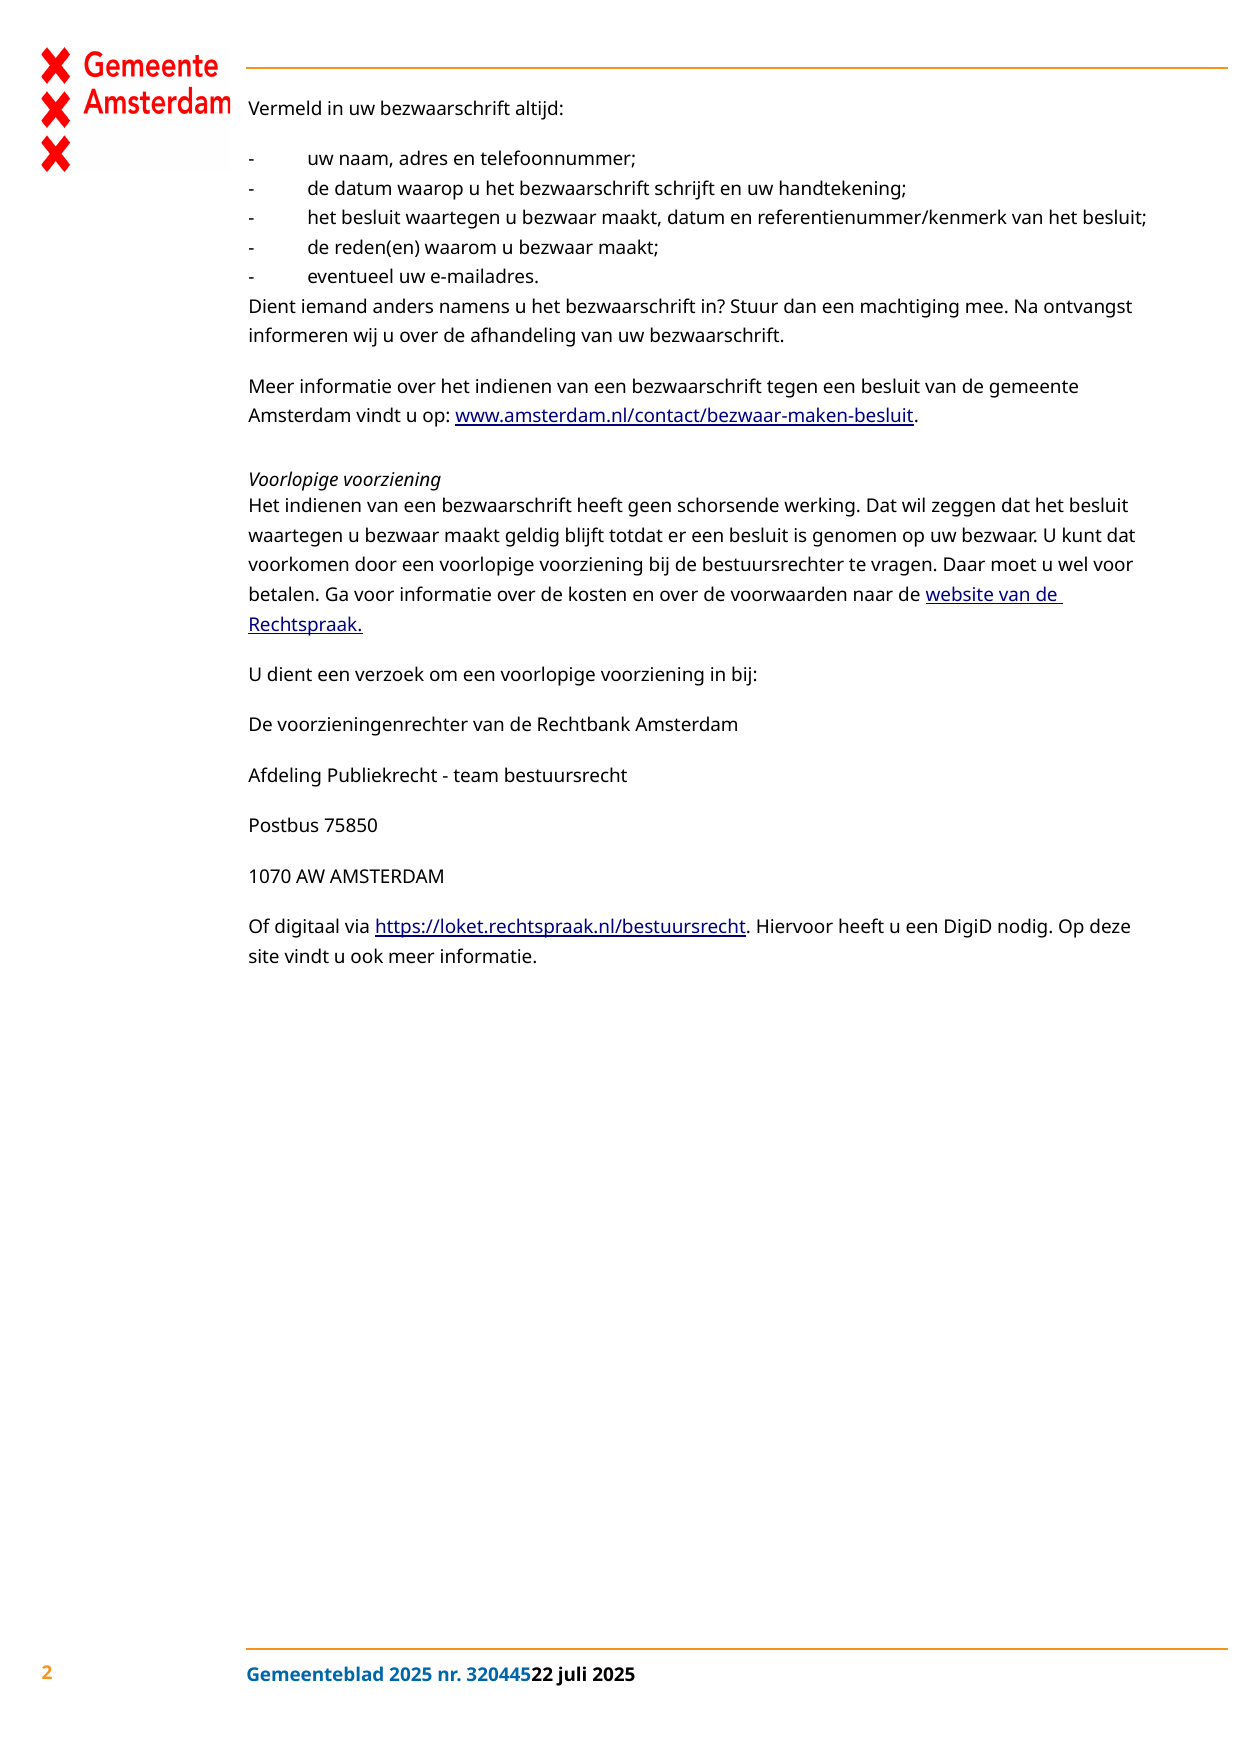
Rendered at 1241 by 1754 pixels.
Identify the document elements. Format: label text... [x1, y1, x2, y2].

list eventueel uw e-mailadres. [248, 263, 1152, 289]
text Postbus 75850 [248, 812, 1152, 838]
text Meer informatie over het indienen van een bezwaarschrift tegen een besluit van de gemeente Amsterdam vindt u op: www.amsterdam.nl/contact/bezwaar-maken-besluit. [248, 373, 1152, 428]
text Afdeling Publiekrecht - team bestuursrecht [248, 762, 1152, 788]
list de datum waarop u het bezwaarschrift schrijft en uw handtekening; [248, 175, 1152, 201]
text 1070 AW AMSTERDAM [248, 863, 1152, 888]
list het besluit waartegen u bezwaar maakt, datum en referentienummer/kenmerk van het besluit; [248, 204, 1152, 230]
picture [41, 47, 231, 172]
text Het indienen van een bezwaarschrift heeft geen schorsende werking. Dat wil zeggen dat het besluit waartegen u bezwaar maakt geldig blijft totdat er een besluit is genomen op uw bezwaar. U kunt dat voorkomen door een voorlopige voorziening bij de bestuursrechter te vragen. Daar moet u wel voor betalen. Ga voor informatie over de kosten en over de voorwaarden naar de website van de Rechtspraak. [248, 492, 1152, 636]
list uw naam, adres en telefoonnummer; [248, 145, 1152, 171]
text De voorzieningenrechter van de Rechtbank Amsterdam [248, 712, 1152, 737]
text Dient iemand anders namens u het bezwaarschrift in? Stuur dan een machtiging mee. Na ontvangst informeren wij u over de afhandeling van uw bezwaarschrift. [248, 293, 1152, 348]
text Vermeld in uw bezwaarschrift altijd: [248, 95, 1152, 121]
text Of digitaal via https://loket.rechtspraak.nl/bestuursrecht. Hiervoor heeft u een DigiD nodig. Op deze site vindt u ook meer informatie. [248, 913, 1152, 968]
text Voorlopige voorziening [248, 467, 1152, 492]
text U dient een verzoek om een voorlopige voorziening in bij: [248, 661, 1152, 687]
list de reden(en) waarom u bezwaar maakt; [248, 234, 1152, 260]
